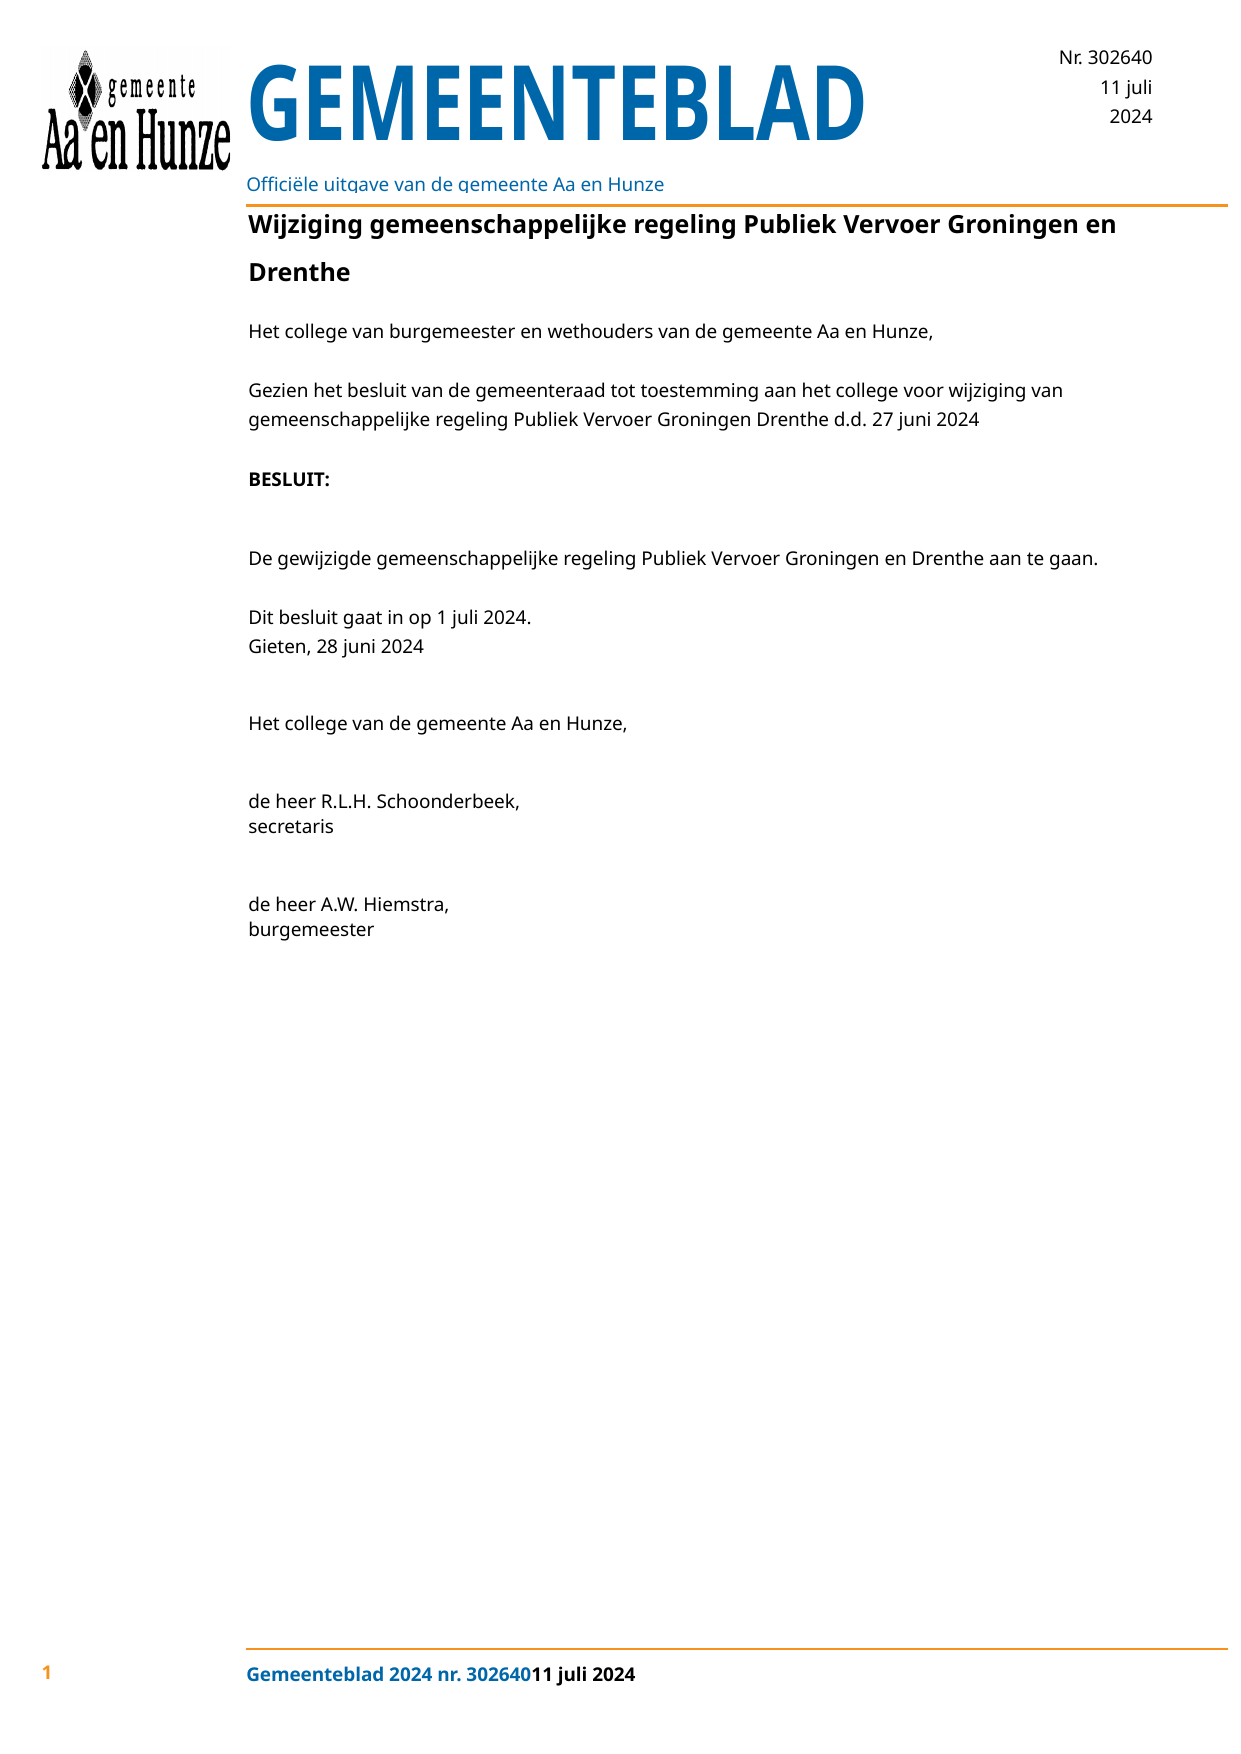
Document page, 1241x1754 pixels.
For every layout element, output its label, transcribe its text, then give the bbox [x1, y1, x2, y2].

text burgemeester [248, 916, 1152, 942]
text BESLUIT: [248, 466, 1152, 492]
text de heer A.W. Hiemstra, [248, 891, 1152, 916]
text de heer R.L.H. Schoonderbeek, [248, 788, 1152, 813]
picture [41, 47, 231, 172]
text De gewijzigde gemeenschappelijke regeling Publiek Vervoer Groningen en Drenthe aan te gaan. [248, 545, 1152, 570]
text Gezien het besluit van de gemeenteraad tot toestemming aan het college voor wijziging van gemeenschappelijke regeling Publiek Vervoer Groningen Drenthe d.d. 27 juni 2024 [248, 377, 1152, 432]
text Wijziging gemeenschappelijke regeling Publiek Vervoer Groningen en Drenthe [248, 207, 1152, 288]
text secretaris [248, 813, 1152, 839]
text Dit besluit gaat in op 1 juli 2024. [248, 604, 1152, 629]
text Het college van de gemeente Aa en Hunze, [248, 711, 1152, 736]
text Het college van burgemeester en wethouders van de gemeente Aa en Hunze, [248, 318, 1152, 344]
text Gieten, 28 juni 2024 [248, 633, 1152, 659]
